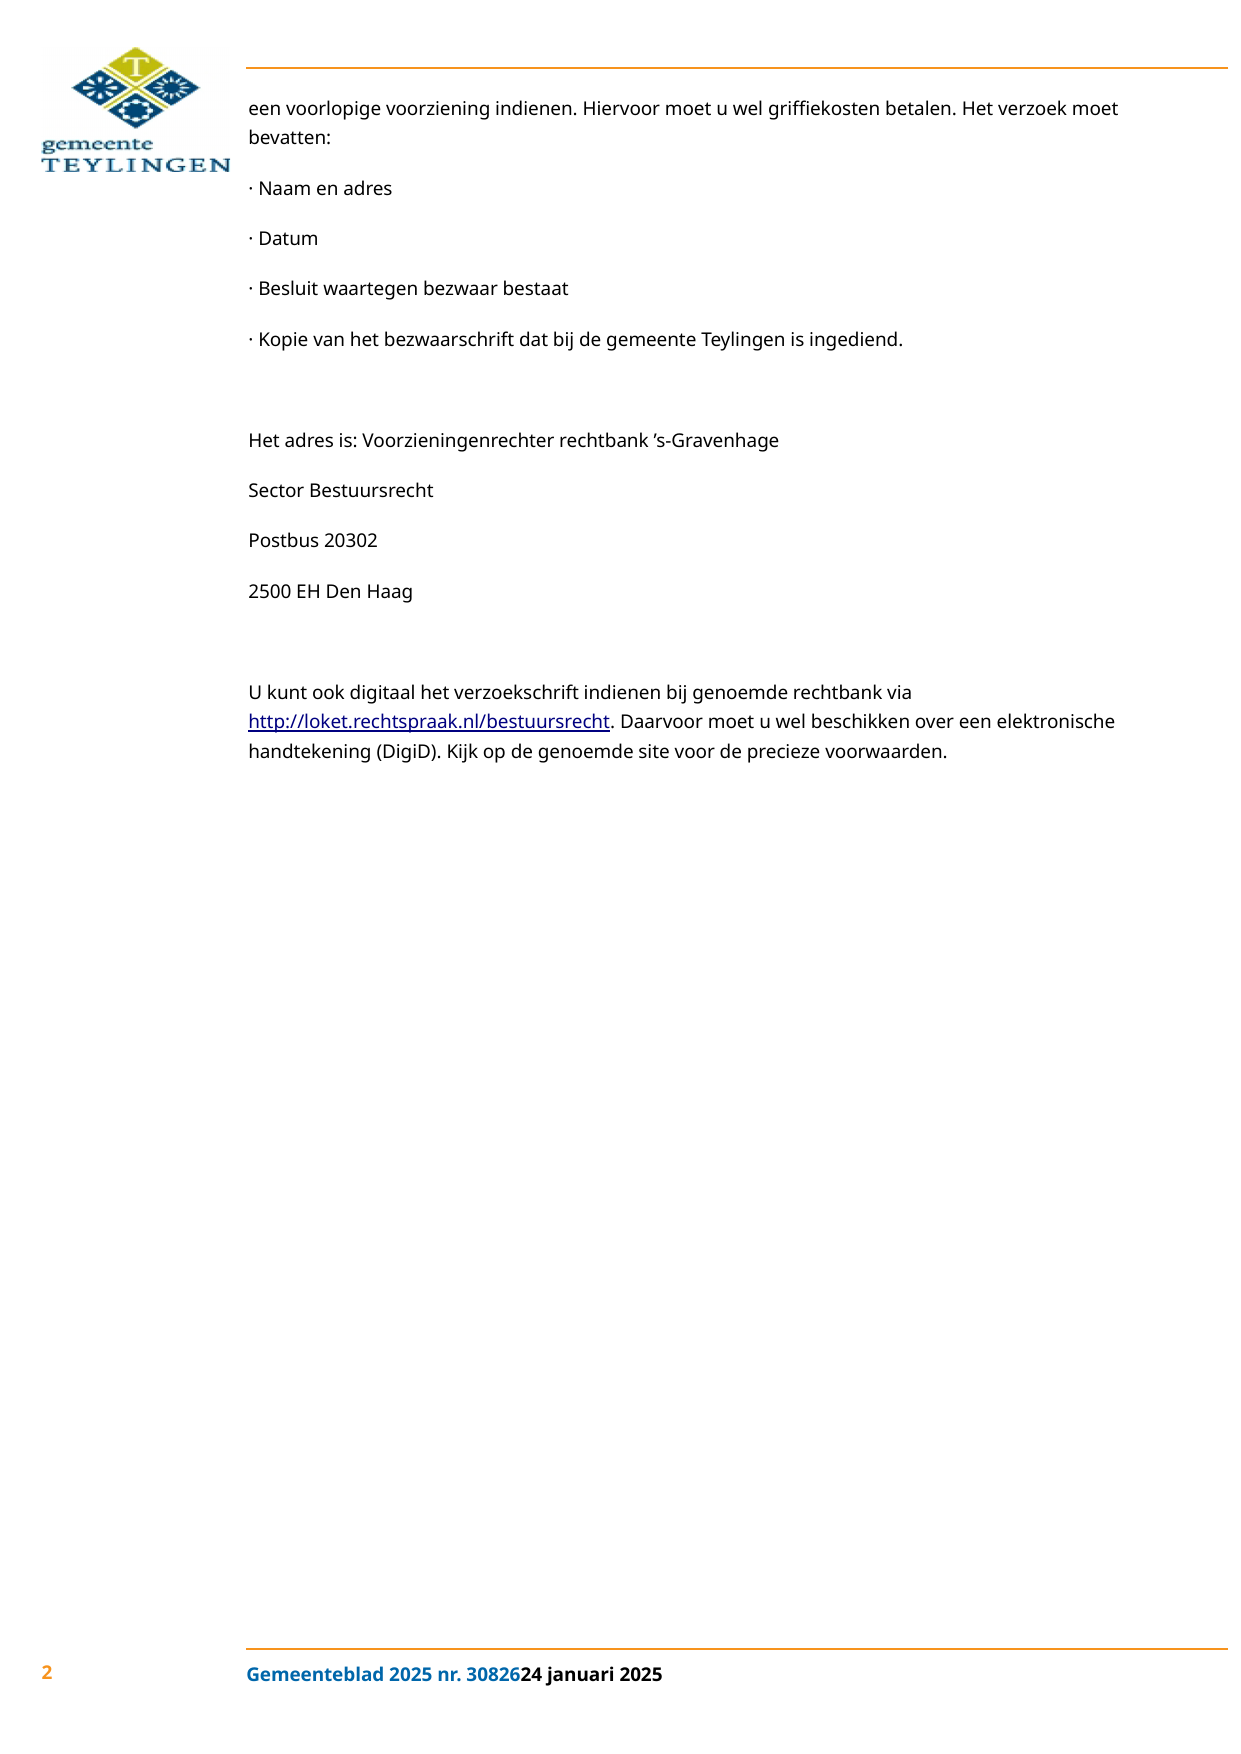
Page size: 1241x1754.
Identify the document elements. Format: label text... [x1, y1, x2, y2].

text · Datum [248, 225, 1152, 251]
text · Naam en adres [248, 175, 1152, 201]
picture [41, 47, 231, 172]
text · Kopie van het bezwaarschrift dat bij de gemeente Teylingen is ingediend. [248, 326, 1152, 352]
text Postbus 20302 [248, 528, 1152, 553]
text 2500 EH Den Haag [248, 578, 1152, 604]
text Sector Bestuursrecht [248, 477, 1152, 503]
text een voorlopige voorziening indienen. Hiervoor moet u wel griffiekosten betalen. Het verzoek moet bevatten: [248, 95, 1152, 150]
text · Besluit waartegen bezwaar bestaat [248, 276, 1152, 301]
text Het adres is: Voorzieningenrechter rechtbank ’s-Gravenhage [248, 427, 1152, 453]
text U kunt ook digitaal het verzoekschrift indienen bij genoemde rechtbank via http://loket.rechtspraak.nl/bestuursrecht. Daarvoor moet u wel beschikken over een elektronische handtekening (DigiD). Kijk op de genoemde site voor de precieze voorwaarden. [248, 679, 1152, 764]
